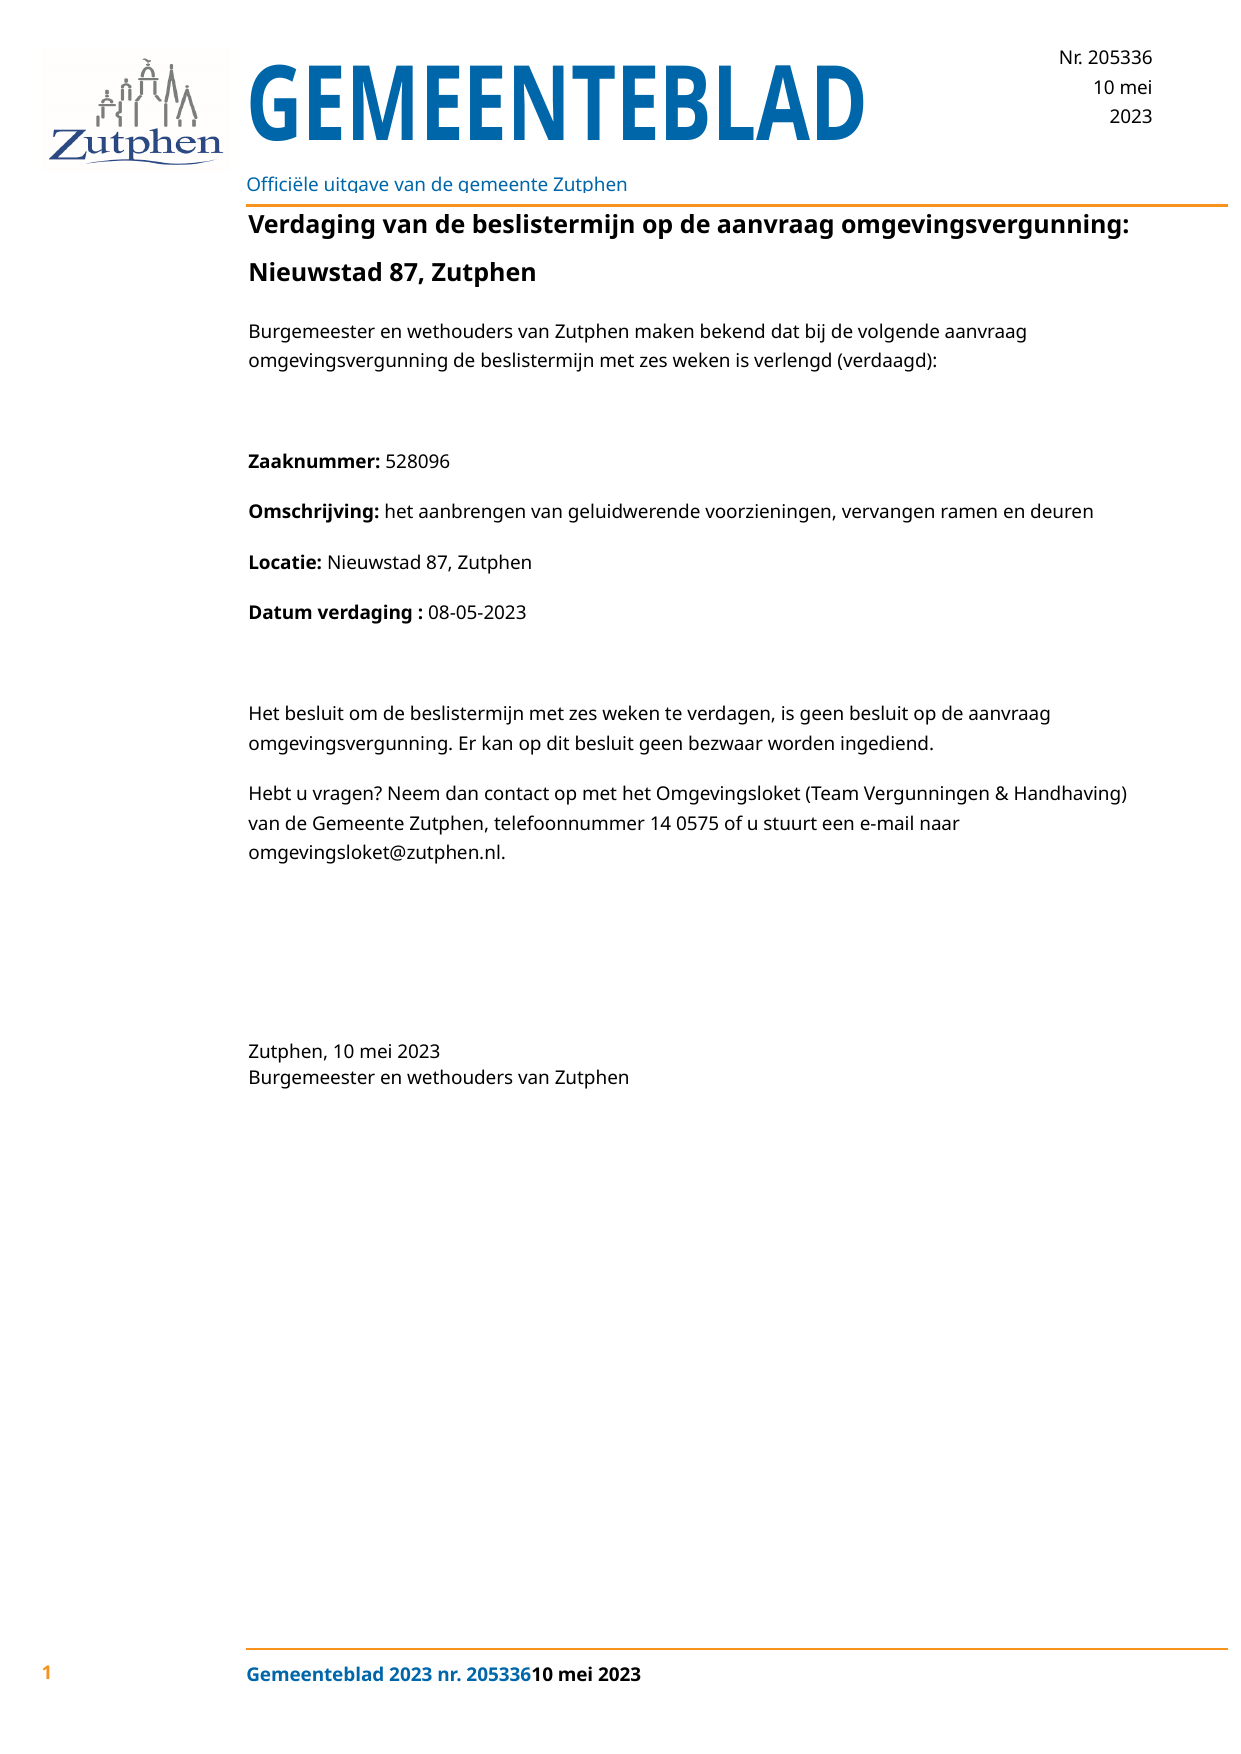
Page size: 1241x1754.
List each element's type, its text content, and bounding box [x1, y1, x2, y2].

text Zutphen, 10 mei 2023 [248, 1039, 1152, 1064]
text Burgemeester en wethouders van Zutphen [248, 1064, 1152, 1090]
text Omschrijving: het aanbrengen van geluidwerende voorzieningen, vervangen ramen en deuren [248, 499, 1152, 524]
text Het besluit om de beslistermijn met zes weken te verdagen, is geen besluit op de aanvraag omgevingsvergunning. Er kan op dit besluit geen bezwaar worden ingediend. [248, 700, 1152, 756]
text Burgemeester en wethouders van Zutphen maken bekend dat bij de volgende aanvraag omgevingsvergunning de beslistermijn met zes weken is verlengd (verdaagd): [248, 318, 1152, 373]
text Datum verdaging : 08-05-2023 [248, 599, 1152, 625]
text Locatie: Nieuwstad 87, Zutphen [248, 549, 1152, 575]
text Zaaknummer: 528096 [248, 448, 1152, 474]
picture [41, 47, 231, 172]
text Hebt u vragen? Neem dan contact op met het Omgevingsloket (Team Vergunningen & Handhaving) van de Gemeente Zutphen, telefoonnummer 14 0575 of u stuurt een e-mail naar omgevingsloket@zutphen.nl. [248, 780, 1152, 865]
text Verdaging van de beslistermijn op de aanvraag omgevingsvergunning: Nieuwstad 87, Zutphen [248, 207, 1152, 288]
